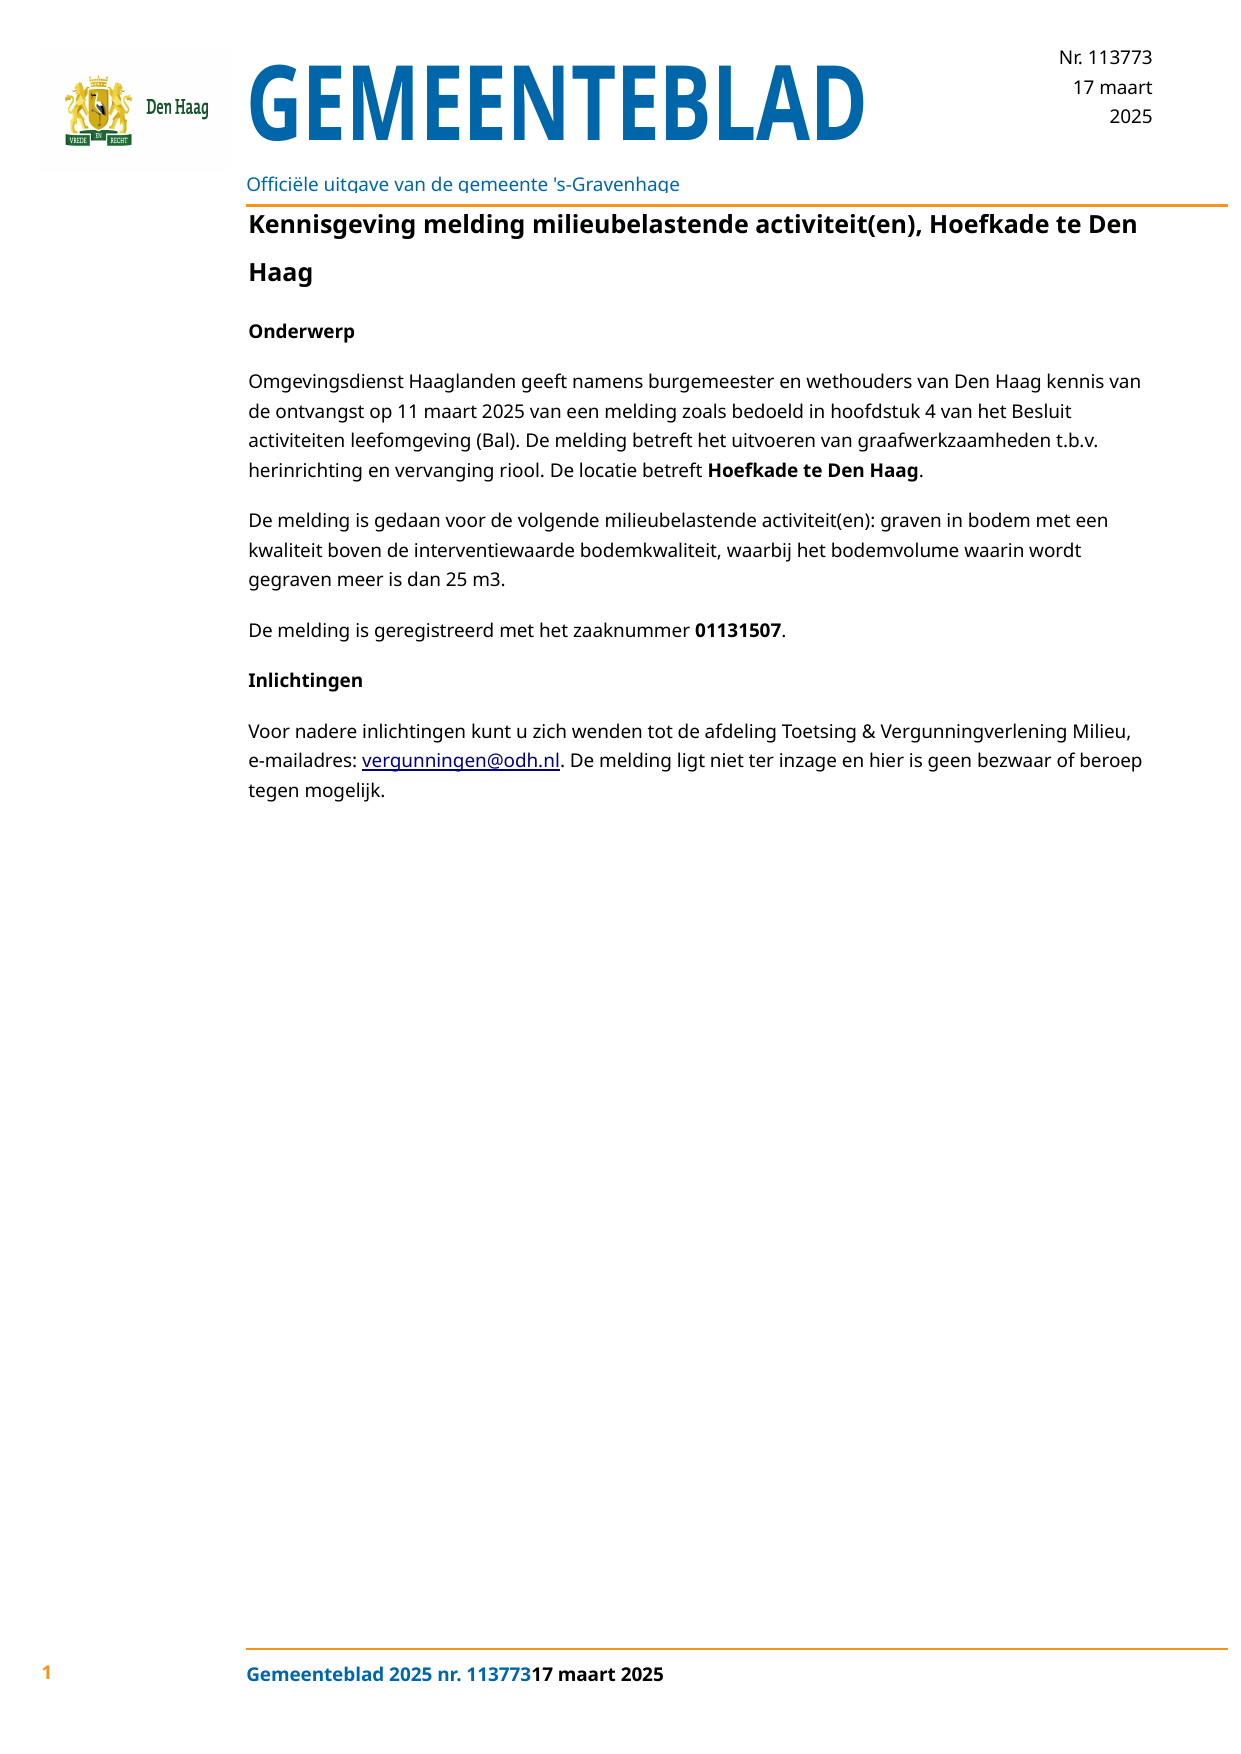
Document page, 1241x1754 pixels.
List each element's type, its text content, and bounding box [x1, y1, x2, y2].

text De melding is gedaan voor de volgende milieubelastende activiteit(en): graven in bodem met een kwaliteit boven de interventiewaarde bodemkwaliteit, waarbij het bodemvolume waarin wordt gegraven meer is dan 25 m3. [248, 507, 1152, 592]
text Inlichtingen [248, 667, 1152, 693]
text Kennisgeving melding milieubelastende activiteit(en), Hoefkade te Den Haag [248, 207, 1152, 288]
picture [41, 47, 231, 172]
text Onderwerp [248, 318, 1152, 344]
text De melding is geregistreerd met het zaaknummer 01131507. [248, 617, 1152, 643]
text Omgevingsdienst Haaglanden geeft namens burgemeester en wethouders van Den Haag kennis van de ontvangst op 11 maart 2025 van een melding zoals bedoeld in hoofdstuk 4 van het Besluit activiteiten leefomgeving (Bal). De melding betreft het uitvoeren van graafwerkzaamheden t.b.v. herinrichting en vervanging riool. De locatie betreft Hoefkade te Den Haag. [248, 368, 1152, 483]
text Voor nadere inlichtingen kunt u zich wenden tot de afdeling Toetsing & Vergunningverlening Milieu, e-mailadres: vergunningen@odh.nl. De melding ligt niet ter inzage en hier is geen bezwaar of beroep tegen mogelijk. [248, 718, 1152, 803]
